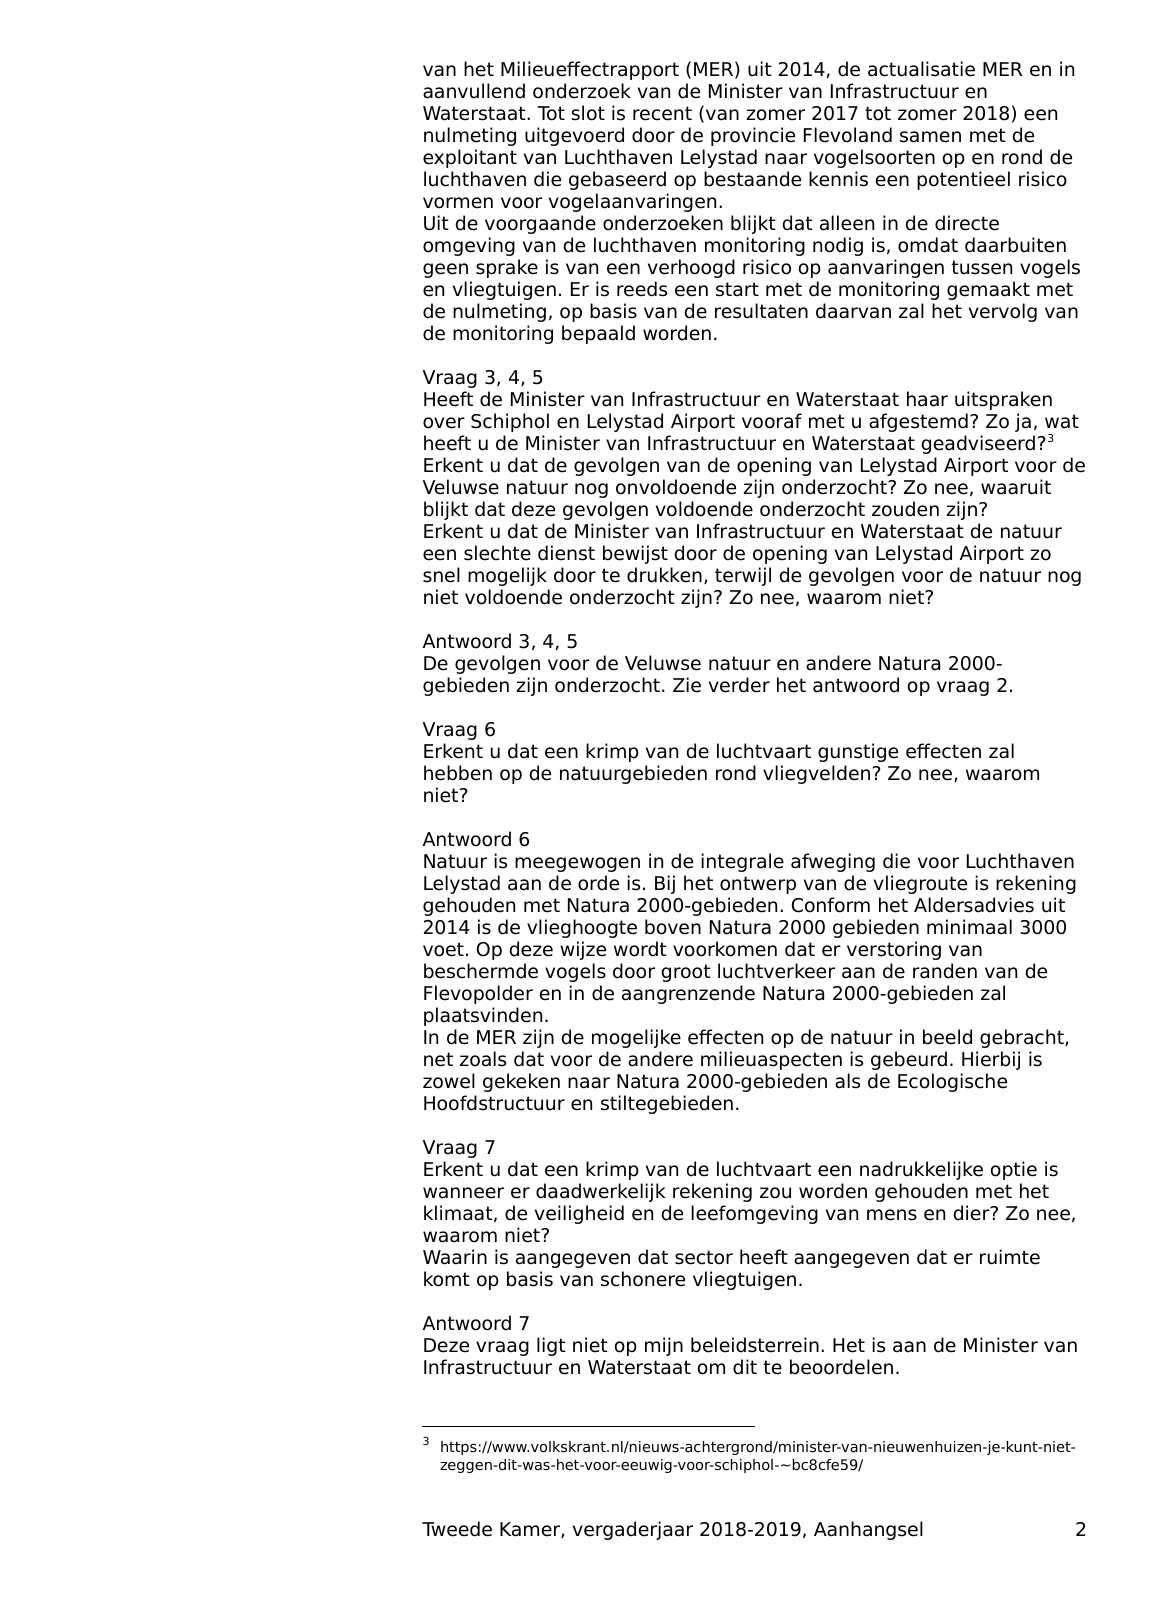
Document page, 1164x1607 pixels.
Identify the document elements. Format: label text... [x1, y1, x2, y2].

text Deze vraag ligt niet op mijn beleidsterrein. Het is aan de Minister van Infrastructuur en Waterstaat om dit te beoordelen. [422, 1335, 1087, 1379]
text Erkent u dat de gevolgen van de opening van Lelystad Airport voor de Veluwse natuur nog onvoldoende zijn onderzocht? Zo nee, waaruit blijkt dat deze gevolgen voldoende onderzocht zouden zijn? [422, 455, 1087, 521]
text De gevolgen voor de Veluwse natuur en andere Natura 2000-gebieden zijn onderzocht. Zie verder het antwoord op vraag 2. [422, 653, 1087, 697]
text Natuur is meegewogen in de integrale afweging die voor Luchthaven Lelystad aan de orde is. Bij het ontwerp van de vliegroute is rekening gehouden met Natura 2000-gebieden. Conform het Aldersadvies uit 2014 is de vlieghoogte boven Natura 2000 gebieden minimaal 3000 voet. Op deze wijze wordt voorkomen dat er verstoring van beschermde vogels door groot luchtverkeer aan de randen van de Flevopolder en in de aangrenzende Natura 2000-gebieden zal plaatsvinden. [422, 851, 1087, 1027]
text Vraag 3, 4, 5 [422, 367, 1087, 389]
text Erkent u dat een krimp van de luchtvaart gunstige effecten zal hebben op de natuurgebieden rond vliegvelden? Zo nee, waarom niet? [422, 741, 1087, 807]
text Antwoord 7 [422, 1313, 1087, 1335]
text van het Milieueffectrapport (MER) uit 2014, de actualisatie MER en in aanvullend onderzoek van de Minister van Infrastructuur en Waterstaat. Tot slot is recent (van zomer 2017 tot zomer 2018) een nulmeting uitgevoerd door de provincie Flevoland samen met de exploitant van Luchthaven Lelystad naar vogelsoorten op en rond de luchthaven die gebaseerd op bestaande kennis een potentieel risico vormen voor vogelaanvaringen. [422, 59, 1087, 213]
text Antwoord 3, 4, 5 [422, 631, 1087, 653]
text Heeft de Minister van Infrastructuur en Waterstaat haar uitspraken over Schiphol en Lelystad Airport vooraf met u afgestemd? Zo ja, wat heeft u de Minister van Infrastructuur en Waterstaat geadviseerd? [422, 389, 1087, 455]
text Uit de voorgaande onderzoeken blijkt dat alleen in de directe omgeving van de luchthaven monitoring nodig is, omdat daarbuiten geen sprake is van een verhoogd risico op aanvaringen tussen vogels en vliegtuigen. Er is reeds een start met de monitoring gemaakt met de nulmeting, op basis van de resultaten daarvan zal het vervolg van de monitoring bepaald worden. [422, 213, 1087, 345]
text Waarin is aangegeven dat sector heeft aangegeven dat er ruimte komt op basis van schonere vliegtuigen. [422, 1247, 1087, 1291]
text In de MER zijn de mogelijke effecten op de natuur in beeld gebracht, net zoals dat voor de andere milieuaspecten is gebeurd. Hierbij is zowel gekeken naar Natura 2000-gebieden als de Ecologische Hoofdstructuur en stiltegebieden. [422, 1027, 1087, 1115]
text Vraag 6 [422, 719, 1087, 741]
text Antwoord 6 [422, 829, 1087, 851]
text Erkent u dat een krimp van de luchtvaart een nadrukkelijke optie is wanneer er daadwerkelijk rekening zou worden gehouden met het klimaat, de veiligheid en de leefomgeving van mens en dier? Zo nee, waarom niet? [422, 1159, 1087, 1247]
text Erkent u dat de Minister van Infrastructuur en Waterstaat de natuur een slechte dienst bewijst door de opening van Lelystad Airport zo snel mogelijk door te drukken, terwijl de gevolgen voor de natuur nog niet voldoende onderzocht zijn? Zo nee, waarom niet? [422, 521, 1087, 609]
text Vraag 7 [422, 1137, 1087, 1159]
text https://www.volkskrant.nl/nieuws-achtergrond/minister-van-nieuwenhuizen-je-kunt-niet-zeggen-dit-was-het-voor-eeuwig-voor-schiphol-~bc8cfe59/ [422, 1435, 1087, 1474]
